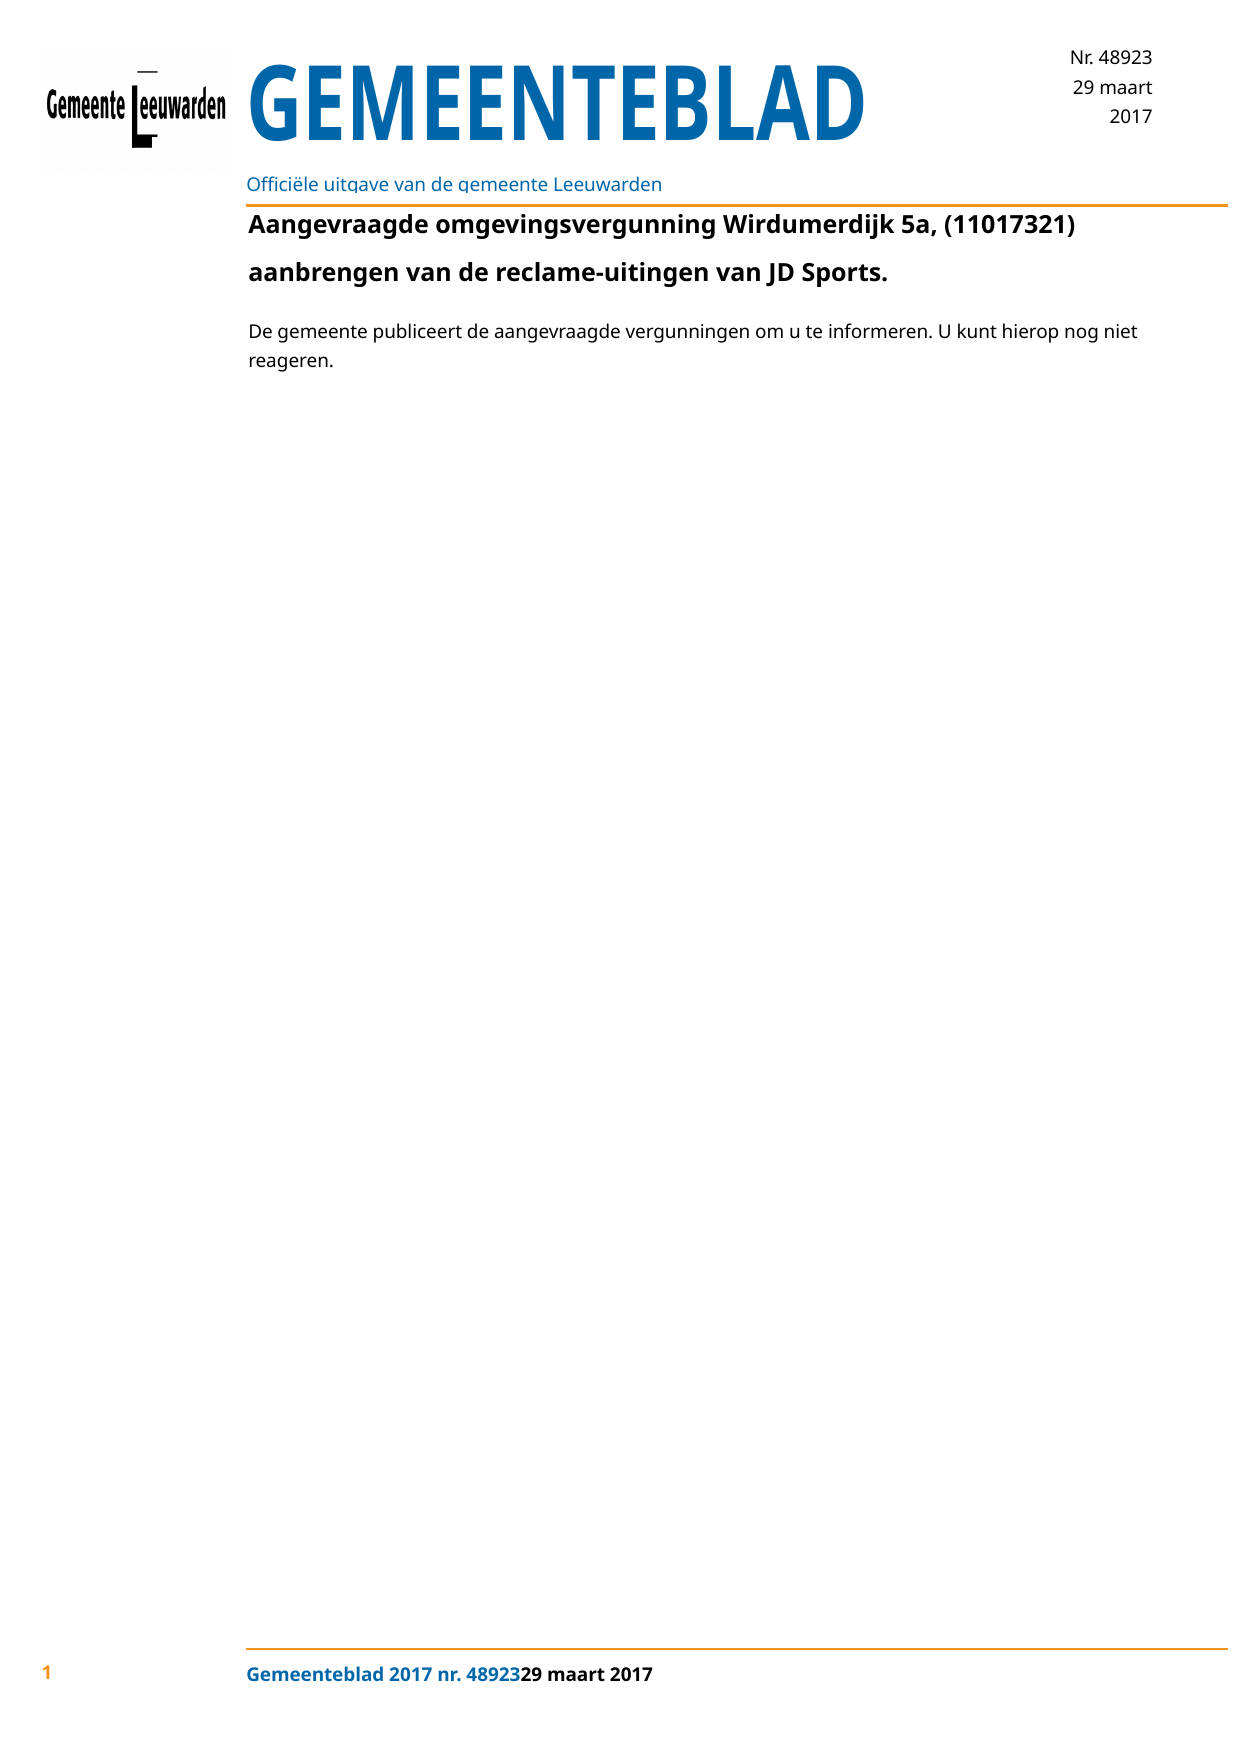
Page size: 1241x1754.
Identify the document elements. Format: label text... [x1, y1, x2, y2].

picture [41, 47, 231, 172]
text Aangevraagde omgevingsvergunning Wirdumerdijk 5a, (11017321) aanbrengen van de reclame-uitingen van JD Sports. [248, 207, 1152, 288]
text De gemeente publiceert de aangevraagde vergunningen om u te informeren. U kunt hierop nog niet reageren. [248, 318, 1152, 373]
